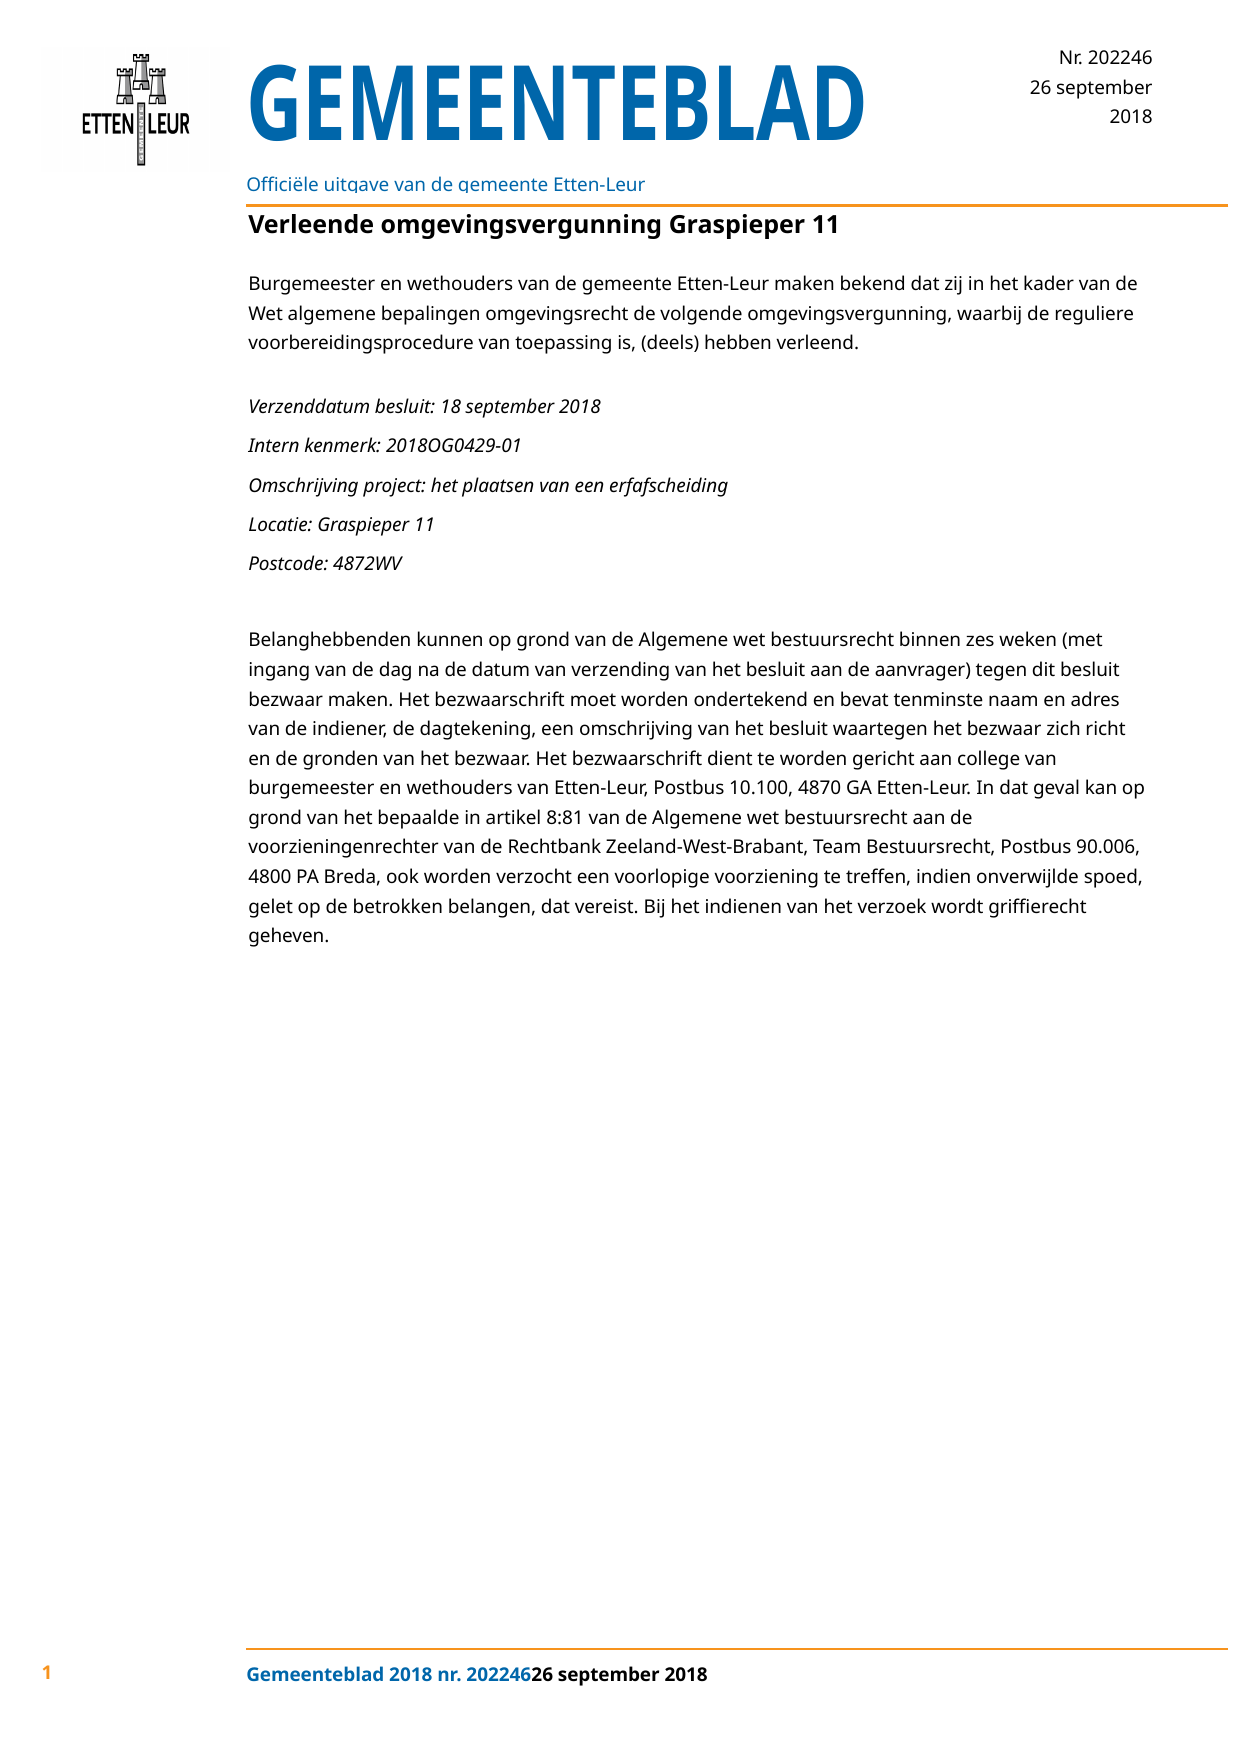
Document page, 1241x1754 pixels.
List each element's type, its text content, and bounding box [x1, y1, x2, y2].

text Postcode: 4872WV [248, 551, 1152, 576]
text Burgemeester en wethouders van de gemeente Etten-Leur maken bekend dat zij in het kader van de Wet algemene bepalingen omgevingsrecht de volgende omgevingsvergunning, waarbij de reguliere voorbereidingsprocedure van toepassing is, (deels) hebben verleend. [248, 270, 1152, 355]
text Omschrijving project: het plaatsen van een erfafscheiding [248, 472, 1152, 498]
text Locatie: Graspieper 11 [248, 511, 1152, 537]
text Belanghebbenden kunnen op grond van de Algemene wet bestuursrecht binnen zes weken (met ingang van de dag na de datum van verzending van het besluit aan de aanvrager) tegen dit besluit bezwaar maken. Het bezwaarschrift moet worden ondertekend en bevat tenminste naam en adres van de indiener, de dagtekening, een omschrijving van het besluit waartegen het bezwaar zich richt en de gronden van het bezwaar. Het bezwaarschrift dient te worden gericht aan college van burgemeester en wethouders van Etten-Leur, Postbus 10.100, 4870 GA Etten-Leur. In dat geval kan op grond van het bepaalde in artikel 8:81 van de Algemene wet bestuursrecht aan de voorzieningenrechter van de Rechtbank Zeeland-West-Brabant, Team Bestuursrecht, Postbus 90.006, 4800 PA Breda, ook worden verzocht een voorlopige voorziening te treffen, indien onverwijlde spoed, gelet op de betrokken belangen, dat vereist. Bij het indienen van het verzoek wordt griffierecht geheven. [248, 627, 1152, 948]
text Intern kenmerk: 2018OG0429-01 [248, 433, 1152, 458]
text Verzenddatum besluit: 18 september 2018 [248, 393, 1152, 419]
text Verleende omgevingsvergunning Graspieper 11 [248, 207, 1152, 241]
picture [41, 47, 231, 172]
